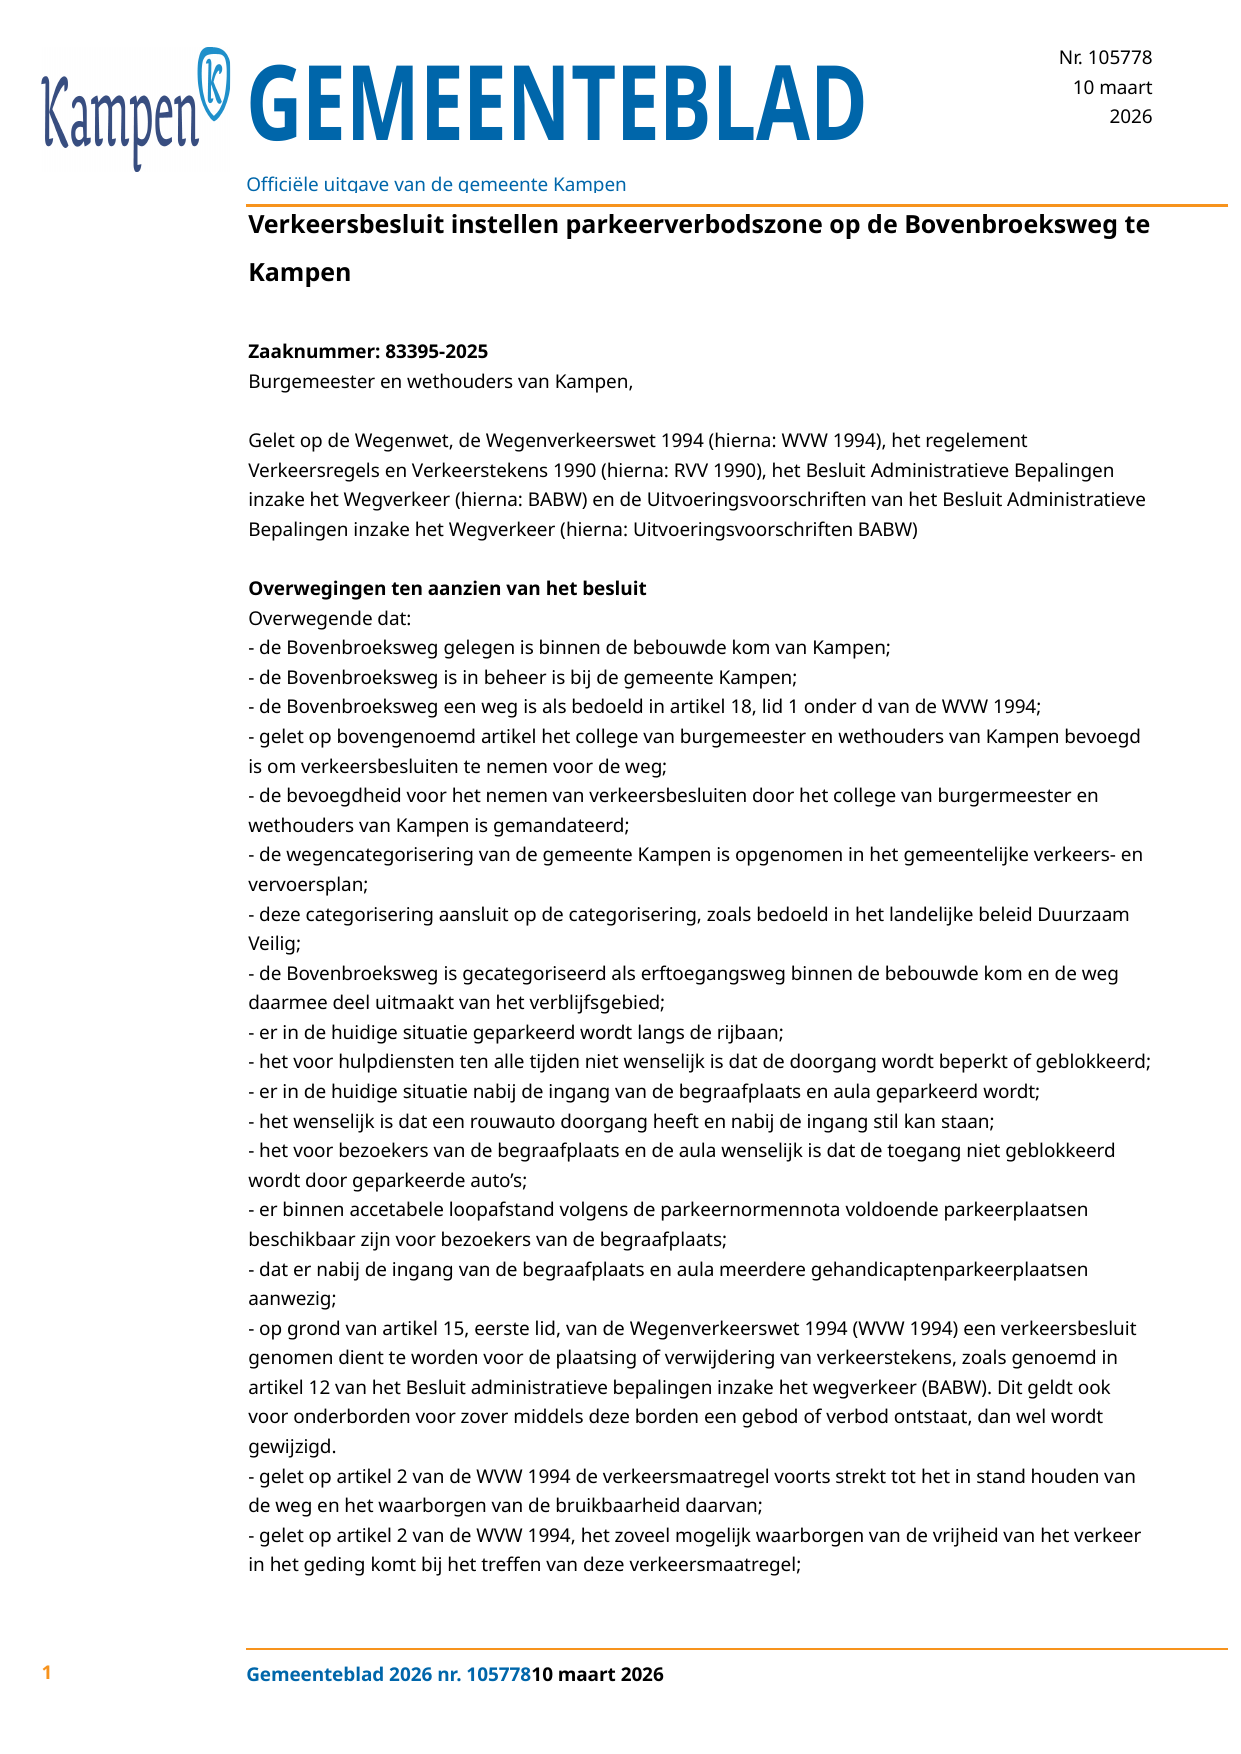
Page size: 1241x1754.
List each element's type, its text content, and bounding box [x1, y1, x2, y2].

text - de Bovenbroeksweg gelegen is binnen de bebouwde kom van Kampen; [248, 634, 1152, 660]
text - het wenselijk is dat een rouwauto doorgang heeft en nabij de ingang stil kan staan; [248, 1108, 1152, 1133]
text - gelet op bovengenoemd artikel het college van burgemeester en wethouders van Kampen bevoegd is om verkeersbesluiten te nemen voor de weg; [248, 723, 1152, 778]
text - de wegencategorisering van de gemeente Kampen is opgenomen in het gemeentelijke verkeers- en vervoersplan; [248, 842, 1152, 897]
text - de Bovenbroeksweg een weg is als bedoeld in artikel 18, lid 1 onder d van de WVW 1994; [248, 694, 1152, 719]
text Overwegende dat: [248, 605, 1152, 631]
text Burgemeester en wethouders van Kampen, [248, 368, 1152, 394]
text Zaaknummer: 83395-2025 [248, 339, 1152, 364]
text - op grond van artikel 15, eerste lid, van de Wegenverkeerswet 1994 (WVW 1994) een verkeersbesluit genomen dient te worden voor de plaatsing of verwijdering van verkeerstekens, zoals genoemd in artikel 12 van het Besluit administratieve bepalingen inzake het wegverkeer (BABW). Dit geldt ook voor onderborden voor zover middels deze borden een gebod of verbod ontstaat, dan wel wordt gewijzigd. [248, 1315, 1152, 1459]
text - er in de huidige situatie nabij de ingang van de begraafplaats en aula geparkeerd wordt; [248, 1078, 1152, 1104]
text - gelet op artikel 2 van de WVW 1994, het zoveel mogelijk waarborgen van de vrijheid van het verkeer in het geding komt bij het treffen van deze verkeersmaatregel; [248, 1522, 1152, 1577]
text - het voor hulpdiensten ten alle tijden niet wenselijk is dat de doorgang wordt beperkt of geblokkeerd; [248, 1049, 1152, 1074]
text - gelet op artikel 2 van de WVW 1994 de verkeersmaatregel voorts strekt tot het in stand houden van de weg en het waarborgen van de bruikbaarheid daarvan; [248, 1463, 1152, 1518]
text - er binnen accetabele loopafstand volgens de parkeernormennota voldoende parkeerplaatsen beschikbaar zijn voor bezoekers van de begraafplaats; [248, 1197, 1152, 1252]
picture [41, 47, 231, 172]
text - de Bovenbroeksweg is gecategoriseerd als erftoegangsweg binnen de bebouwde kom en de weg daarmee deel uitmaakt van het verblijfsgebied; [248, 960, 1152, 1015]
text - het voor bezoekers van de begraafplaats en de aula wenselijk is dat de toegang niet geblokkeerd wordt door geparkeerde auto’s; [248, 1137, 1152, 1193]
text - dat er nabij de ingang van de begraafplaats en aula meerdere gehandicaptenparkeerplaatsen aanwezig; [248, 1256, 1152, 1311]
text - deze categorisering aansluit op de categorisering, zoals bedoeld in het landelijke beleid Duurzaam Veilig; [248, 901, 1152, 956]
text Gelet op de Wegenwet, de Wegenverkeerswet 1994 (hierna: WVW 1994), het regelement Verkeersregels en Verkeerstekens 1990 (hierna: RVV 1990), het Besluit Administratieve Bepalingen inzake het Wegverkeer (hierna: BABW) en de Uitvoeringsvoorschriften van het Besluit Administratieve Bepalingen inzake het Wegverkeer (hierna: Uitvoeringsvoorschriften BABW) [248, 427, 1152, 542]
text Verkeersbesluit instellen parkeerverbodszone op de Bovenbroeksweg te Kampen [248, 207, 1152, 288]
text - de bevoegdheid voor het nemen van verkeersbesluiten door het college van burgermeester en wethouders van Kampen is gemandateerd; [248, 782, 1152, 838]
text - er in de huidige situatie geparkeerd wordt langs de rijbaan; [248, 1019, 1152, 1045]
text - de Bovenbroeksweg is in beheer is bij de gemeente Kampen; [248, 664, 1152, 690]
text Overwegingen ten aanzien van het besluit [248, 575, 1152, 601]
